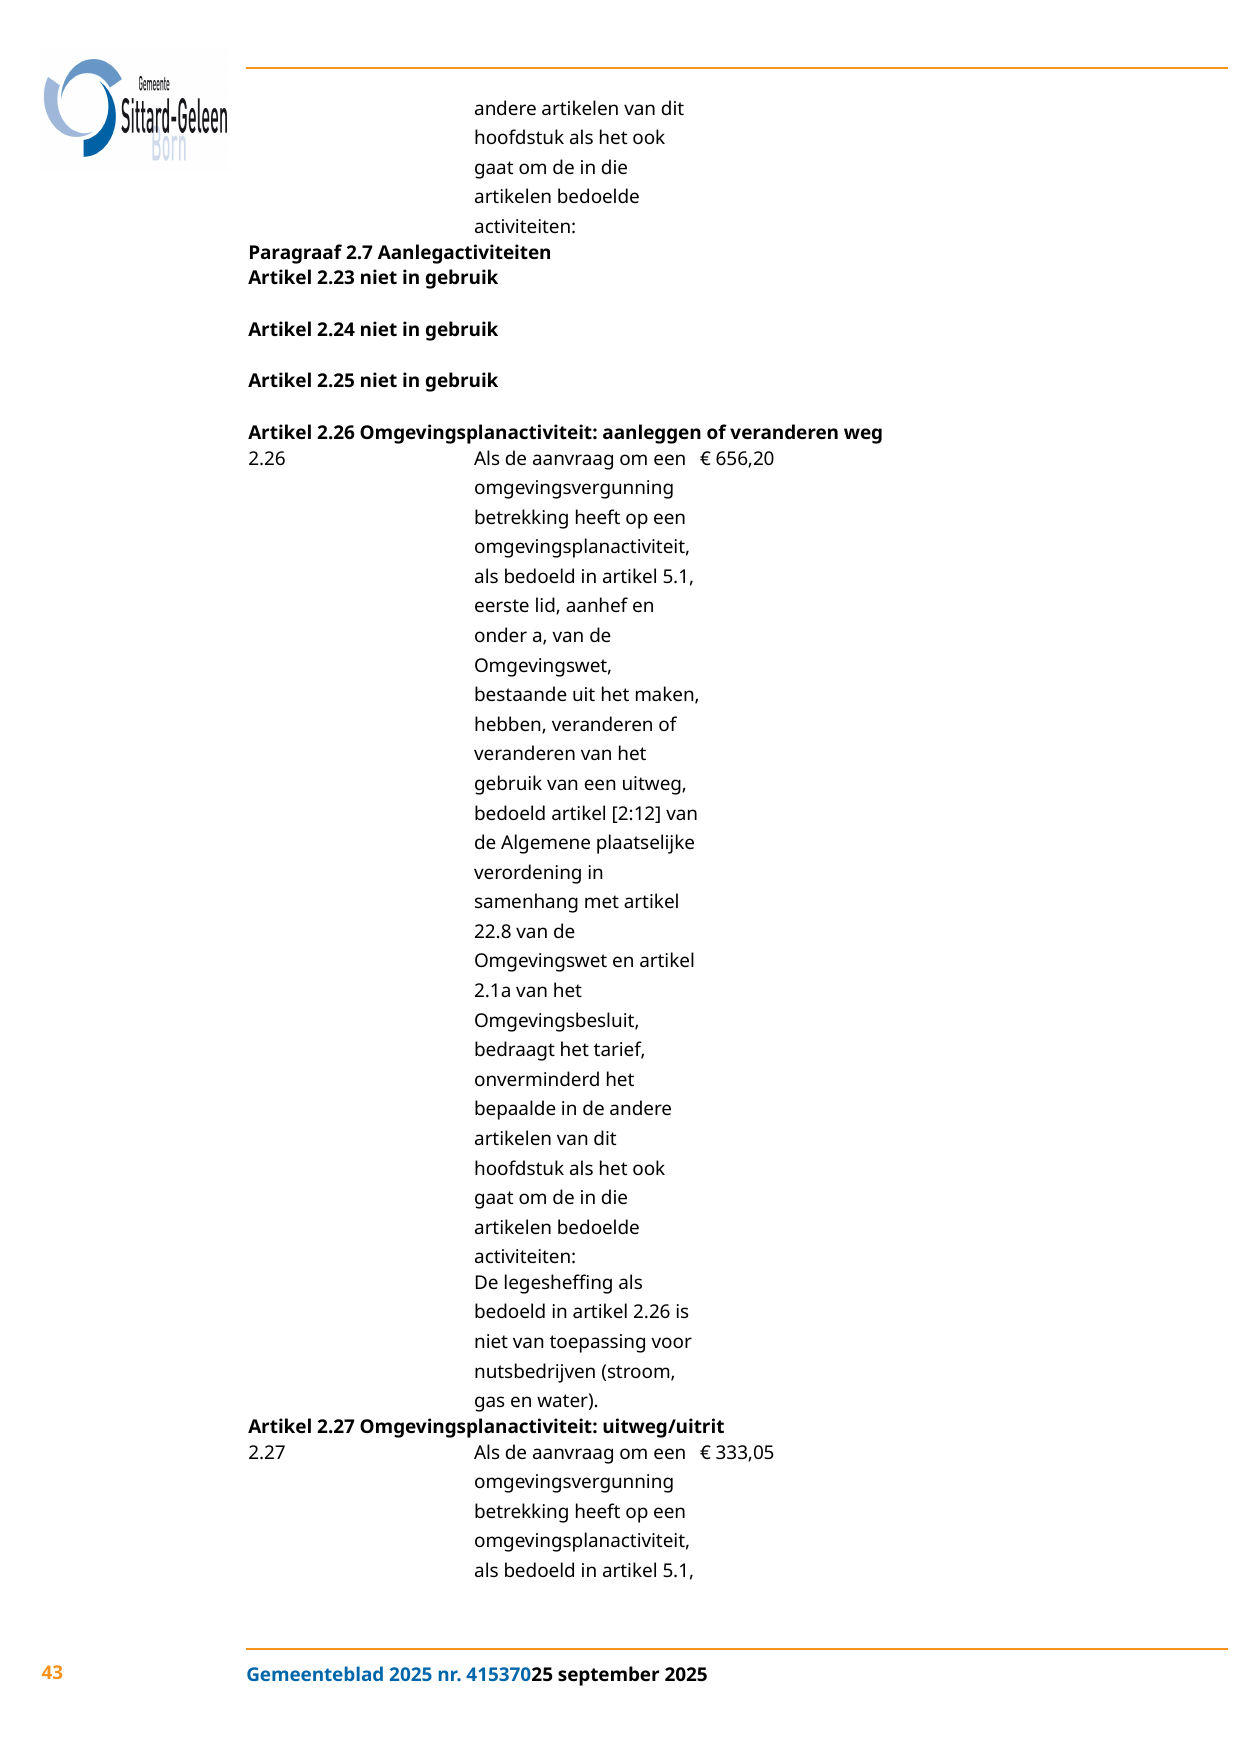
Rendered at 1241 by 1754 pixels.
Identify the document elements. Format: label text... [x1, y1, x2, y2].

table_cell [926, 342, 1152, 367]
table_cell [926, 1269, 1152, 1413]
table_cell Artikel 2.26 Omgevingsplanactiviteit: aanleggen of veranderen weg [248, 419, 926, 445]
table_cell [248, 342, 474, 367]
table_cell [926, 95, 1152, 239]
table_cell De legesheffing als bedoeld in artikel 2.26 is niet van toepassing voor nutsbedrijven (stroom, gas en water). [474, 1269, 700, 1413]
table_cell [248, 1269, 474, 1413]
table_cell € 333,05 [700, 1439, 926, 1583]
table_cell 2.27 [248, 1439, 474, 1583]
table_cell andere artikelen van dit hoofdstuk als het ook gaat om de in die artikelen bedoelde activiteiten: [474, 95, 700, 239]
table_cell [700, 1269, 926, 1413]
table_cell [248, 95, 474, 239]
table_cell [700, 95, 926, 239]
table_cell 2.26 [248, 445, 474, 1269]
table_cell Artikel 2.25 niet in gebruik [248, 368, 926, 393]
table_cell [926, 290, 1152, 316]
table_cell [926, 265, 1152, 290]
table_cell [248, 290, 474, 316]
table_cell € 656,20 [700, 445, 926, 1269]
table_cell [926, 1413, 1152, 1439]
table_cell Als de aanvraag om een omgevingsvergunning betrekking heeft op een omgevingsplanactiviteit, als bedoeld in artikel 5.1, [474, 1439, 700, 1583]
table_cell Artikel 2.24 niet in gebruik [248, 316, 926, 342]
table_cell [700, 393, 926, 419]
table_cell [926, 368, 1152, 393]
table_cell [926, 1439, 1152, 1583]
table_cell [926, 445, 1152, 1269]
table_cell [700, 290, 926, 316]
table_cell [474, 290, 700, 316]
table_cell Als de aanvraag om een omgevingsvergunning betrekking heeft op een omgevingsplanactiviteit, als bedoeld in artikel 5.1, eerste lid, aanhef en onder a, van de Omgevingswet, bestaande uit het maken, hebben, veranderen of veranderen van het gebruik van een uitweg, bedoeld artikel [2:12] van de Algemene plaatselijke verordening in samenhang met artikel 22.8 van de Omgevingswet en artikel 2.1a van het Omgevingsbesluit, bedraagt het tarief, onverminderd het bepaalde in de andere artikelen van dit hoofdstuk als het ook gaat om de in die artikelen bedoelde activiteiten: [474, 445, 700, 1269]
table_cell Paragraaf 2.7 Aanlegactiviteiten [248, 239, 1152, 264]
table_cell [248, 393, 474, 419]
table_cell [926, 316, 1152, 342]
table_cell [926, 393, 1152, 419]
table_cell [700, 342, 926, 367]
table_cell [474, 342, 700, 367]
table_cell Artikel 2.23 niet in gebruik [248, 265, 926, 290]
picture [41, 47, 231, 172]
table_cell [926, 419, 1152, 445]
table_cell [474, 393, 700, 419]
table_cell Artikel 2.27 Omgevingsplanactiviteit: uitweg/uitrit [248, 1413, 926, 1439]
